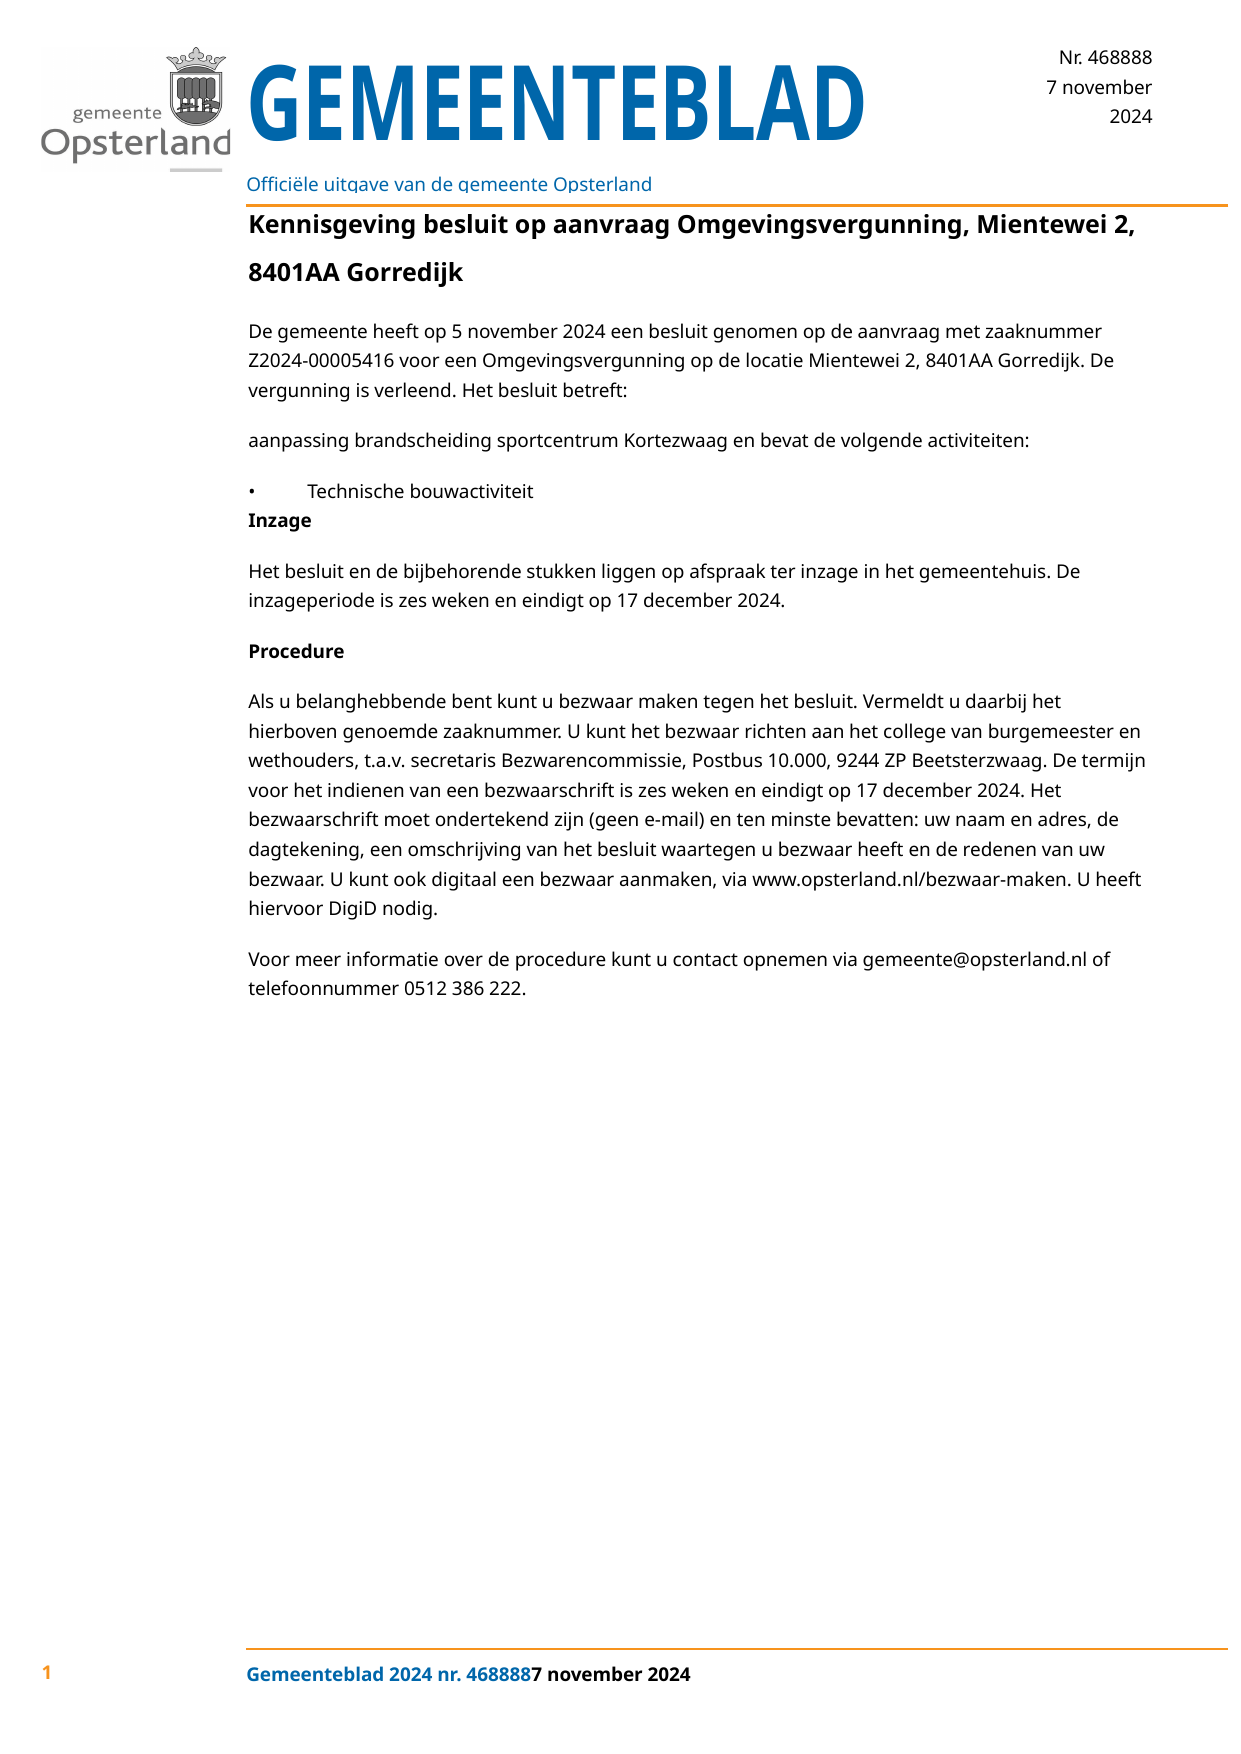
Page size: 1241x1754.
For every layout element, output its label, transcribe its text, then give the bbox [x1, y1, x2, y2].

text Voor meer informatie over de procedure kunt u contact opnemen via gemeente@opsterland.nl of telefoonnummer 0512 386 222. [248, 946, 1152, 1001]
picture [41, 47, 231, 172]
text Inzage [248, 507, 1152, 533]
text Het besluit en de bijbehorende stukken liggen op afspraak ter inzage in het gemeentehuis. De inzageperiode is zes weken en eindigt op 17 december 2024. [248, 558, 1152, 613]
text De gemeente heeft op 5 november 2024 een besluit genomen op de aanvraag met zaaknummer Z2024-00005416 voor een Omgevingsvergunning op de locatie Mientewei 2, 8401AA Gorredijk. De vergunning is verleend. Het besluit betreft: [248, 318, 1152, 403]
list Technische bouwactiviteit [248, 478, 1152, 504]
text aanpassing brandscheiding sportcentrum Kortezwaag en bevat de volgende activiteiten: [248, 427, 1152, 453]
text Procedure [248, 638, 1152, 664]
text Kennisgeving besluit op aanvraag Omgevingsvergunning, Mientewei 2, 8401AA Gorredijk [248, 207, 1152, 288]
text Als u belanghebbende bent kunt u bezwaar maken tegen het besluit. Vermeldt u daarbij het hierboven genoemde zaaknummer. U kunt het bezwaar richten aan het college van burgemeester en wethouders, t.a.v. secretaris Bezwarencommissie, Postbus 10.000, 9244 ZP Beetsterzwaag. De termijn voor het indienen van een bezwaarschrift is zes weken en eindigt op 17 december 2024. Het bezwaarschrift moet ondertekend zijn (geen e-mail) en ten minste bevatten: uw naam en adres, de dagtekening, een omschrijving van het besluit waartegen u bezwaar heeft en de redenen van uw bezwaar. U kunt ook digitaal een bezwaar aanmaken, via www.opsterland.nl/bezwaar-maken. U heeft hiervoor DigiD nodig. [248, 688, 1152, 921]
